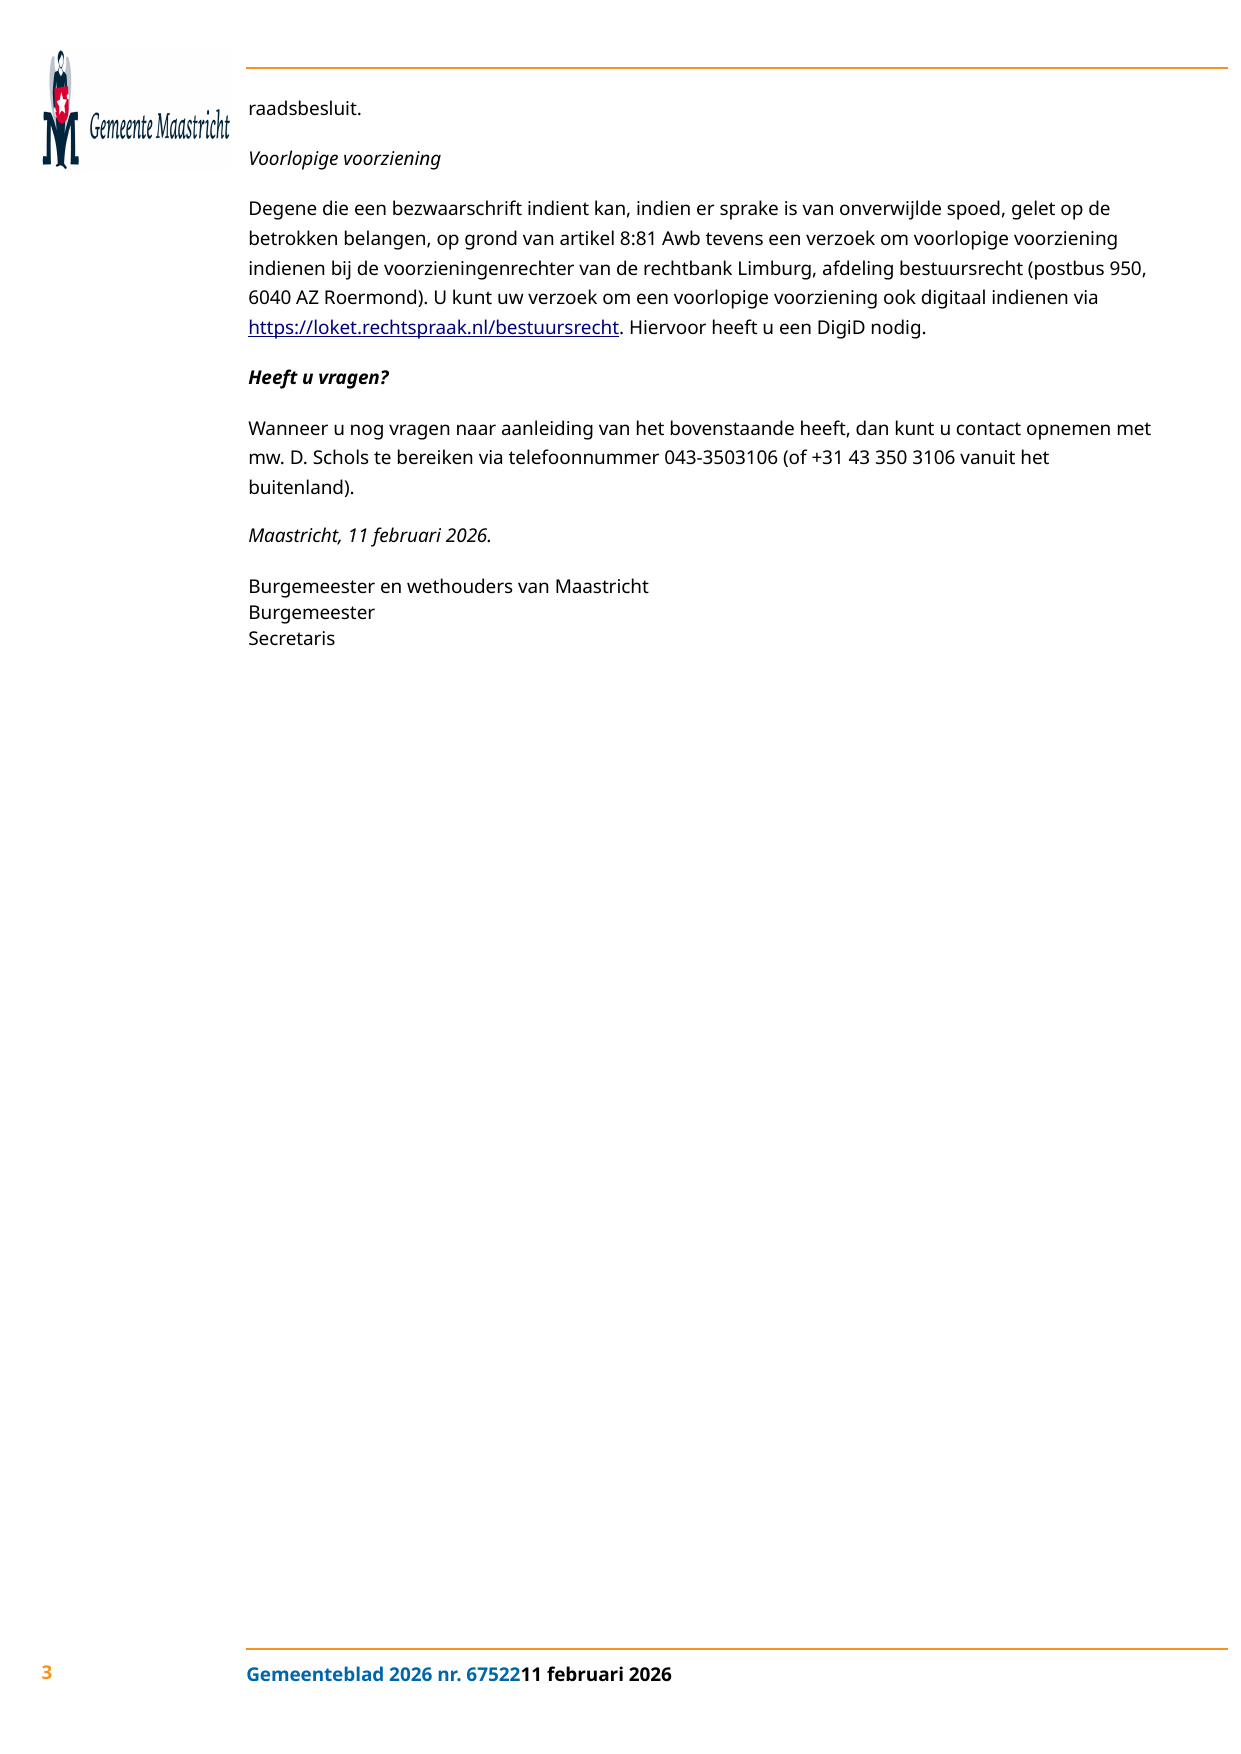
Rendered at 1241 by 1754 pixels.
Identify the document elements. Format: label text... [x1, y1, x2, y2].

text Maastricht, 11 februari 2026. [248, 522, 1152, 547]
text Heeft u vragen? [248, 364, 1152, 390]
text raadsbesluit. [248, 95, 1152, 121]
text Burgemeester en wethouders van Maastricht [248, 573, 1152, 599]
text Degene die een bezwaarschrift indient kan, indien er sprake is van onverwijlde spoed, gelet op de betrokken belangen, op grond van artikel 8:81 Awb tevens een verzoek om voorlopige voorziening indienen bij de voorzieningenrechter van de rechtbank Limburg, afdeling bestuursrecht (postbus 950, 6040 AZ Roermond). U kunt uw verzoek om een voorlopige voorziening ook digitaal indienen via https://loket.rechtspraak.nl/bestuursrecht. Hiervoor heeft u een DigiD nodig. [248, 196, 1152, 340]
picture [41, 47, 231, 172]
text Burgemeester [248, 599, 1152, 625]
text Voorlopige voorziening [248, 145, 1152, 171]
text Wanneer u nog vragen naar aanleiding van het bovenstaande heeft, dan kunt u contact opnemen met mw. D. Schols te bereiken via telefoonnummer 043-3503106 (of +31 43 350 3106 vanuit het buitenland). [248, 415, 1152, 500]
text Secretaris [248, 625, 1152, 650]
